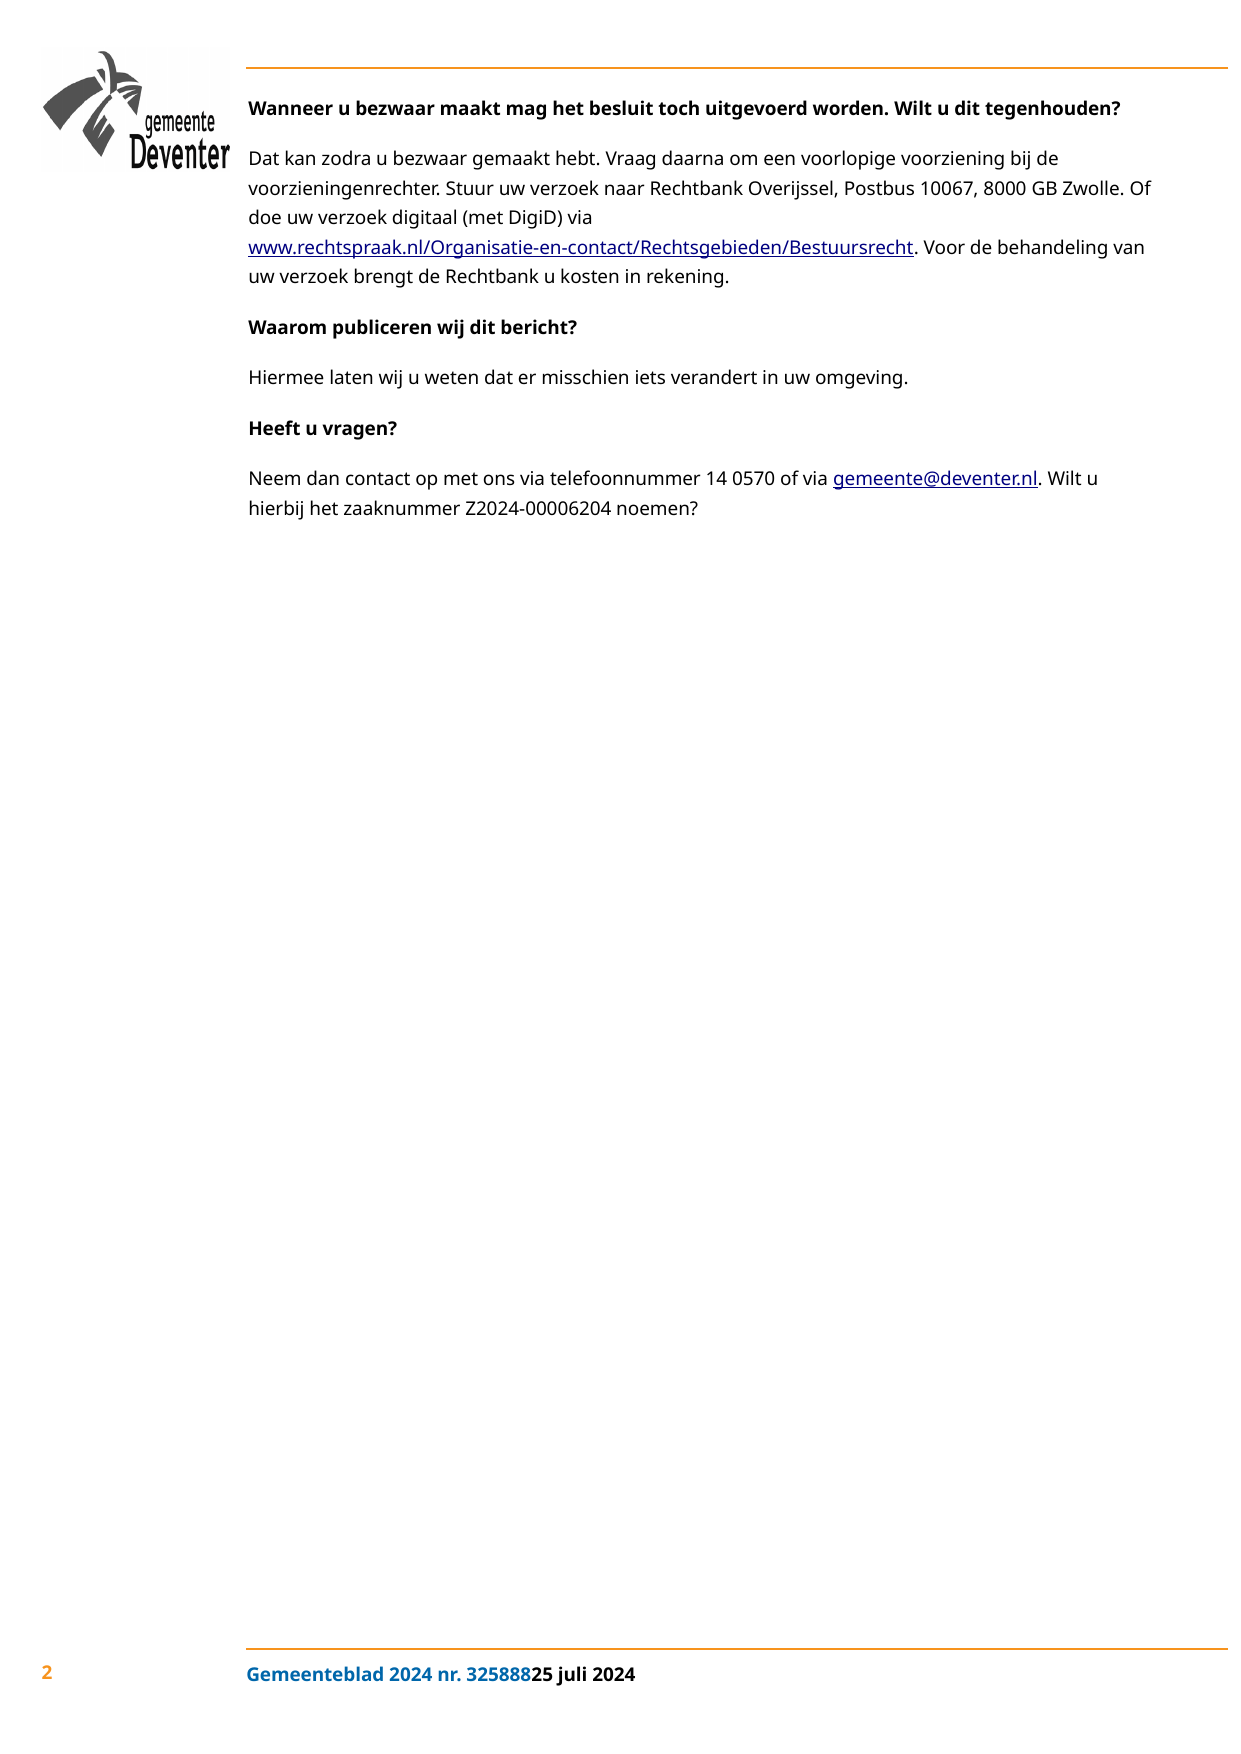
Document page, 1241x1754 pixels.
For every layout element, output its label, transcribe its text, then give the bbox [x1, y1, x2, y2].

text Waarom publiceren wij dit bericht? [248, 314, 1152, 340]
text Dat kan zodra u bezwaar gemaakt hebt. Vraag daarna om een voorlopige voorziening bij de voorzieningenrechter. Stuur uw verzoek naar Rechtbank Overijssel, Postbus 10067, 8000 GB Zwolle. Of doe uw verzoek digitaal (met DigiD) via www.rechtspraak.nl/Organisatie-en-contact/Rechtsgebieden/Bestuursrecht. Voor de behandeling van uw verzoek brengt de Rechtbank u kosten in rekening. [248, 145, 1152, 289]
text Neem dan contact op met ons via telefoonnummer 14 0570 of via gemeente@deventer.nl. Wilt u hierbij het zaaknummer Z2024-00006204 noemen? [248, 465, 1152, 521]
picture [41, 47, 231, 172]
text Wanneer u bezwaar maakt mag het besluit toch uitgevoerd worden. Wilt u dit tegenhouden? [248, 95, 1152, 121]
text Hiermee laten wij u weten dat er misschien iets verandert in uw omgeving. [248, 364, 1152, 390]
text Heeft u vragen? [248, 415, 1152, 441]
